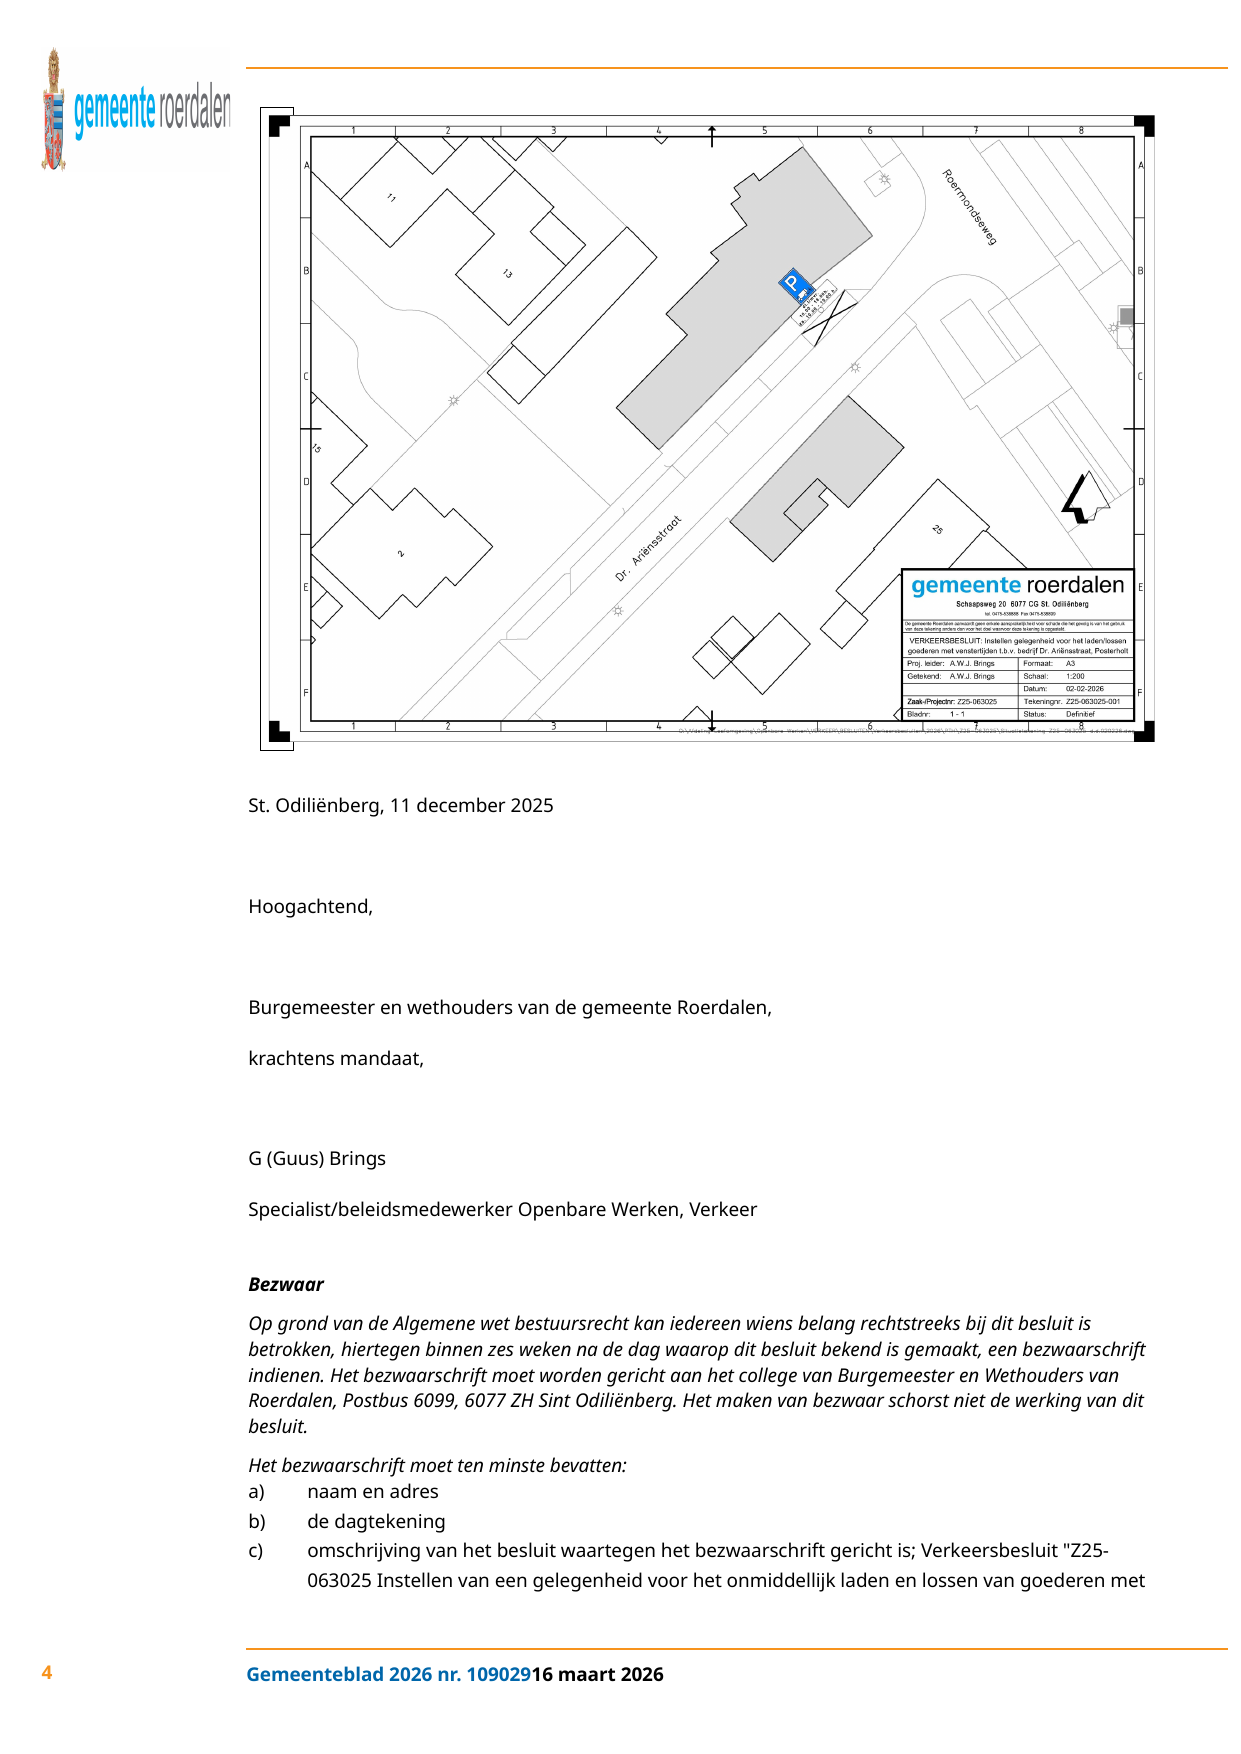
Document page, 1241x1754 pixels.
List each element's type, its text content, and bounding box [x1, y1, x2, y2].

text krachtens mandaat, [248, 1045, 1152, 1071]
list de dagtekening [248, 1508, 1152, 1533]
picture [268, 115, 1155, 742]
text G (Guus) Brings [248, 1146, 1152, 1171]
text Specialist/beleidsmedewerker Openbare Werken, Verkeer [248, 1196, 1152, 1222]
text Bezwaar [248, 1271, 1152, 1297]
text Het bezwaarschrift moet ten minste bevatten: [248, 1452, 1152, 1478]
picture [41, 47, 231, 172]
text Hoogachtend, [248, 893, 1152, 919]
list omschrijving van het besluit waartegen het bezwaarschrift gericht is; Verkeersbesluit "Z25-063025 Instellen van een gelegenheid voor het onmiddellijk laden en lossen van goederen met [248, 1537, 1152, 1593]
text Burgemeester en wethouders van de gemeente Roerdalen, [248, 994, 1152, 1020]
text Op grond van de Algemene wet bestuursrecht kan iedereen wiens belang rechtstreeks bij dit besluit is betrokken, hiertegen binnen zes weken na de dag waarop dit besluit bekend is gemaakt, een bezwaarschrift indienen. Het bezwaarschrift moet worden gericht aan het college van Burgemeester en Wethouders van Roerdalen, Postbus 6099, 6077 ZH Sint Odiliënberg. Het maken van bezwaar schorst niet de werking van dit besluit. [248, 1310, 1152, 1439]
list naam en adres [248, 1478, 1152, 1504]
text St. Odiliënberg, 11 december 2025 [248, 793, 1152, 818]
